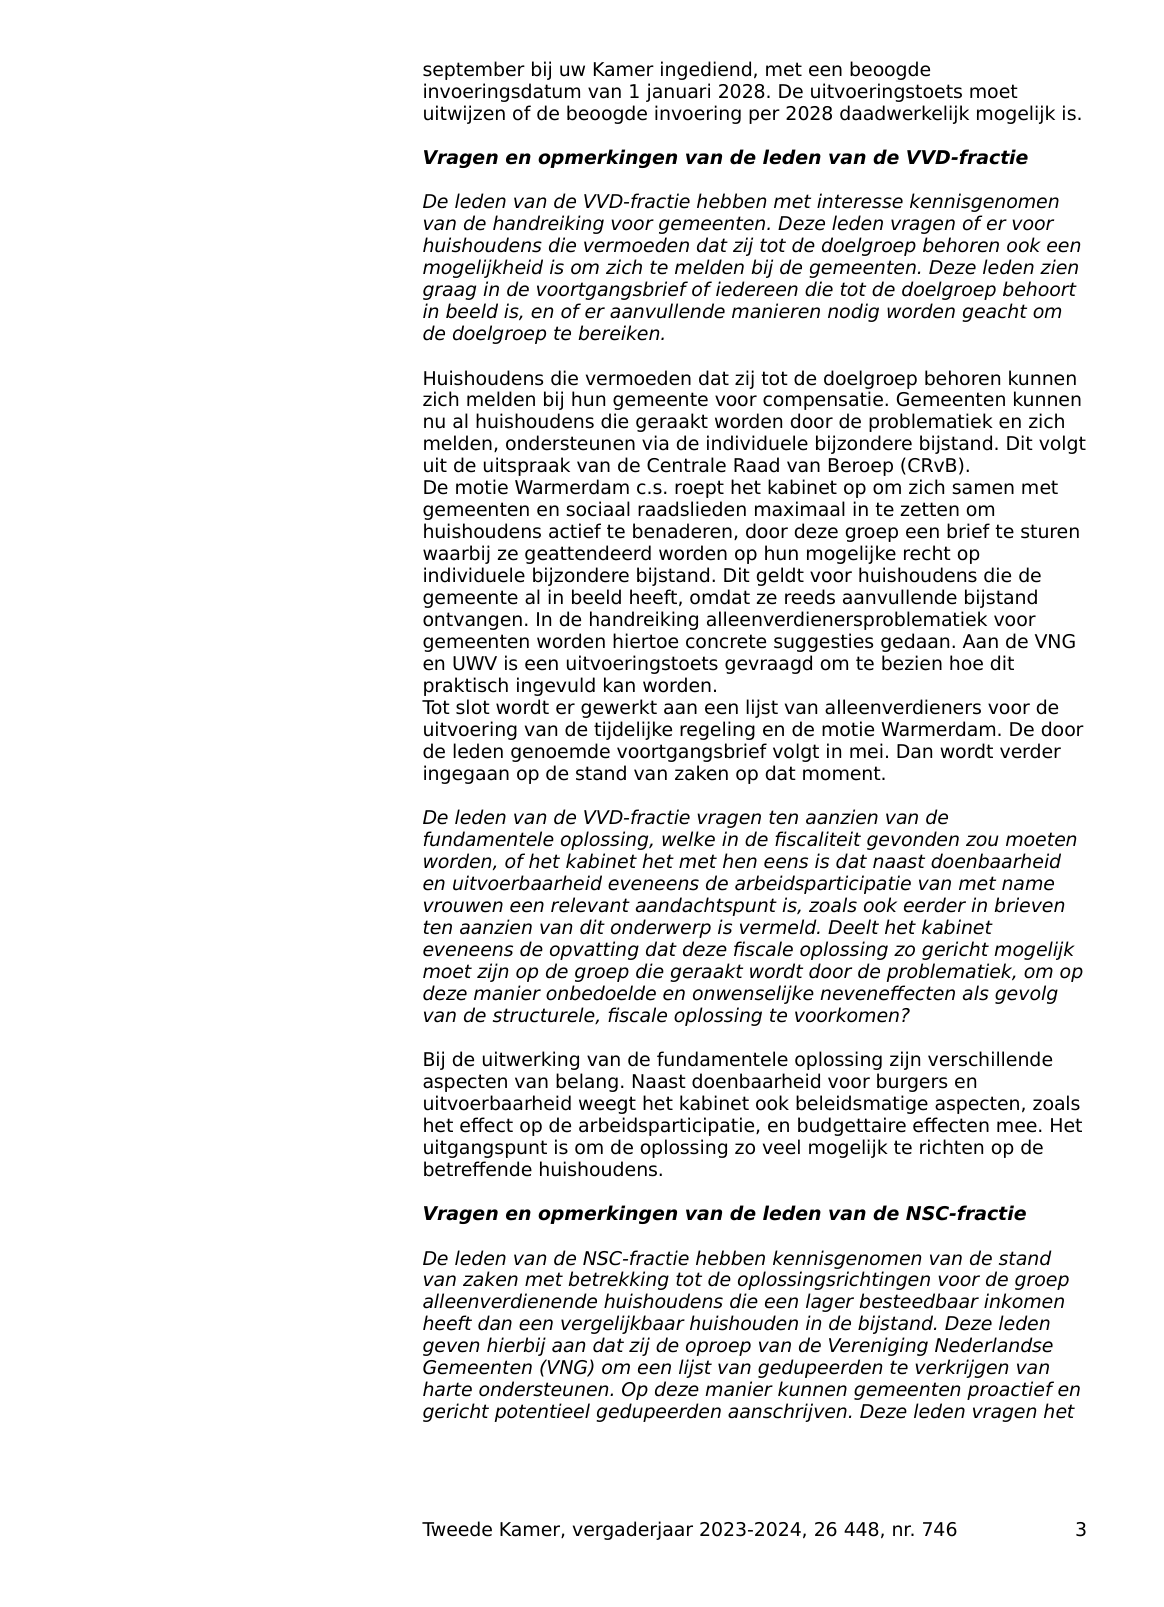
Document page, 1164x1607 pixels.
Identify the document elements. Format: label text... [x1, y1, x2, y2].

text De leden van de VVD-fractie vragen ten aanzien van de fundamentele oplossing, welke in de fiscaliteit gevonden zou moeten worden, of het kabinet het met hen eens is dat naast doenbaarheid en uitvoerbaarheid eveneens de arbeidsparticipatie van met name vrouwen een relevant aandachtspunt is, zoals ook eerder in brieven ten aanzien van dit onderwerp is vermeld. Deelt het kabinet eveneens de opvatting dat deze fiscale oplossing zo gericht mogelijk moet zijn op de groep die geraakt wordt door de problematiek, om op deze manier onbedoelde en onwenselijke neveneffecten als gevolg van de structurele, fiscale oplossing te voorkomen? [422, 807, 1087, 1027]
text De leden van de VVD-fractie hebben met interesse kennisgenomen van de handreiking voor gemeenten. Deze leden vragen of er voor huishoudens die vermoeden dat zij tot de doelgroep behoren ook een mogelijkheid is om zich te melden bij de gemeenten. Deze leden zien graag in de voortgangsbrief of iedereen die tot de doelgroep behoort in beeld is, en of er aanvullende manieren nodig worden geacht om de doelgroep te bereiken. [422, 191, 1087, 345]
text Huishoudens die vermoeden dat zij tot de doelgroep behoren kunnen zich melden bij hun gemeente voor compensatie. Gemeenten kunnen nu al huishoudens die geraakt worden door de problematiek en zich melden, ondersteunen via de individuele bijzondere bijstand. Dit volgt uit de uitspraak van de Centrale Raad van Beroep (CRvB). [422, 367, 1087, 477]
subtitle Vragen en opmerkingen van de leden van de VVD-fractie [422, 147, 1087, 169]
text De leden van de NSC-fractie hebben kennisgenomen van de stand van zaken met betrekking tot de oplossingsrichtingen voor de groep alleenverdienende huishoudens die een lager besteedbaar inkomen heeft dan een vergelijkbaar huishouden in de bijstand. Deze leden geven hierbij aan dat zij de oproep van de Vereniging Nederlandse Gemeenten (VNG) om een lijst van gedupeerden te verkrijgen van harte ondersteunen. Op deze manier kunnen gemeenten proactief en gericht potentieel gedupeerden aanschrijven. Deze leden vragen het [422, 1247, 1087, 1423]
text Tot slot wordt er gewerkt aan een lijst van alleenverdieners voor de uitvoering van de tijdelijke regeling en de motie Warmerdam. De door de leden genoemde voortgangsbrief volgt in mei. Dan wordt verder ingegaan op de stand van zaken op dat moment. [422, 697, 1087, 785]
text Bij de uitwerking van de fundamentele oplossing zijn verschillende aspecten van belang. Naast doenbaarheid voor burgers en uitvoerbaarheid weegt het kabinet ook beleidsmatige aspecten, zoals het effect op de arbeidsparticipatie, en budgettaire effecten mee. Het uitgangspunt is om de oplossing zo veel mogelijk te richten op de betreffende huishoudens. [422, 1049, 1087, 1181]
subtitle Vragen en opmerkingen van de leden van de NSC-fractie [422, 1203, 1087, 1225]
text De motie Warmerdam c.s. roept het kabinet op om zich samen met gemeenten en sociaal raadslieden maximaal in te zetten om huishoudens actief te benaderen, door deze groep een brief te sturen waarbij ze geattendeerd worden op hun mogelijke recht op individuele bijzondere bijstand. Dit geldt voor huishoudens die de gemeente al in beeld heeft, omdat ze reeds aanvullende bijstand ontvangen. In de handreiking alleenverdienersproblematiek voor gemeenten worden hiertoe concrete suggesties gedaan. Aan de VNG en UWV is een uitvoeringstoets gevraagd om te bezien hoe dit praktisch ingevuld kan worden. [422, 477, 1087, 697]
text september bij uw Kamer ingediend, met een beoogde invoeringsdatum van 1 januari 2028. De uitvoeringstoets moet uitwijzen of de beoogde invoering per 2028 daadwerkelijk mogelijk is. [422, 59, 1087, 125]
